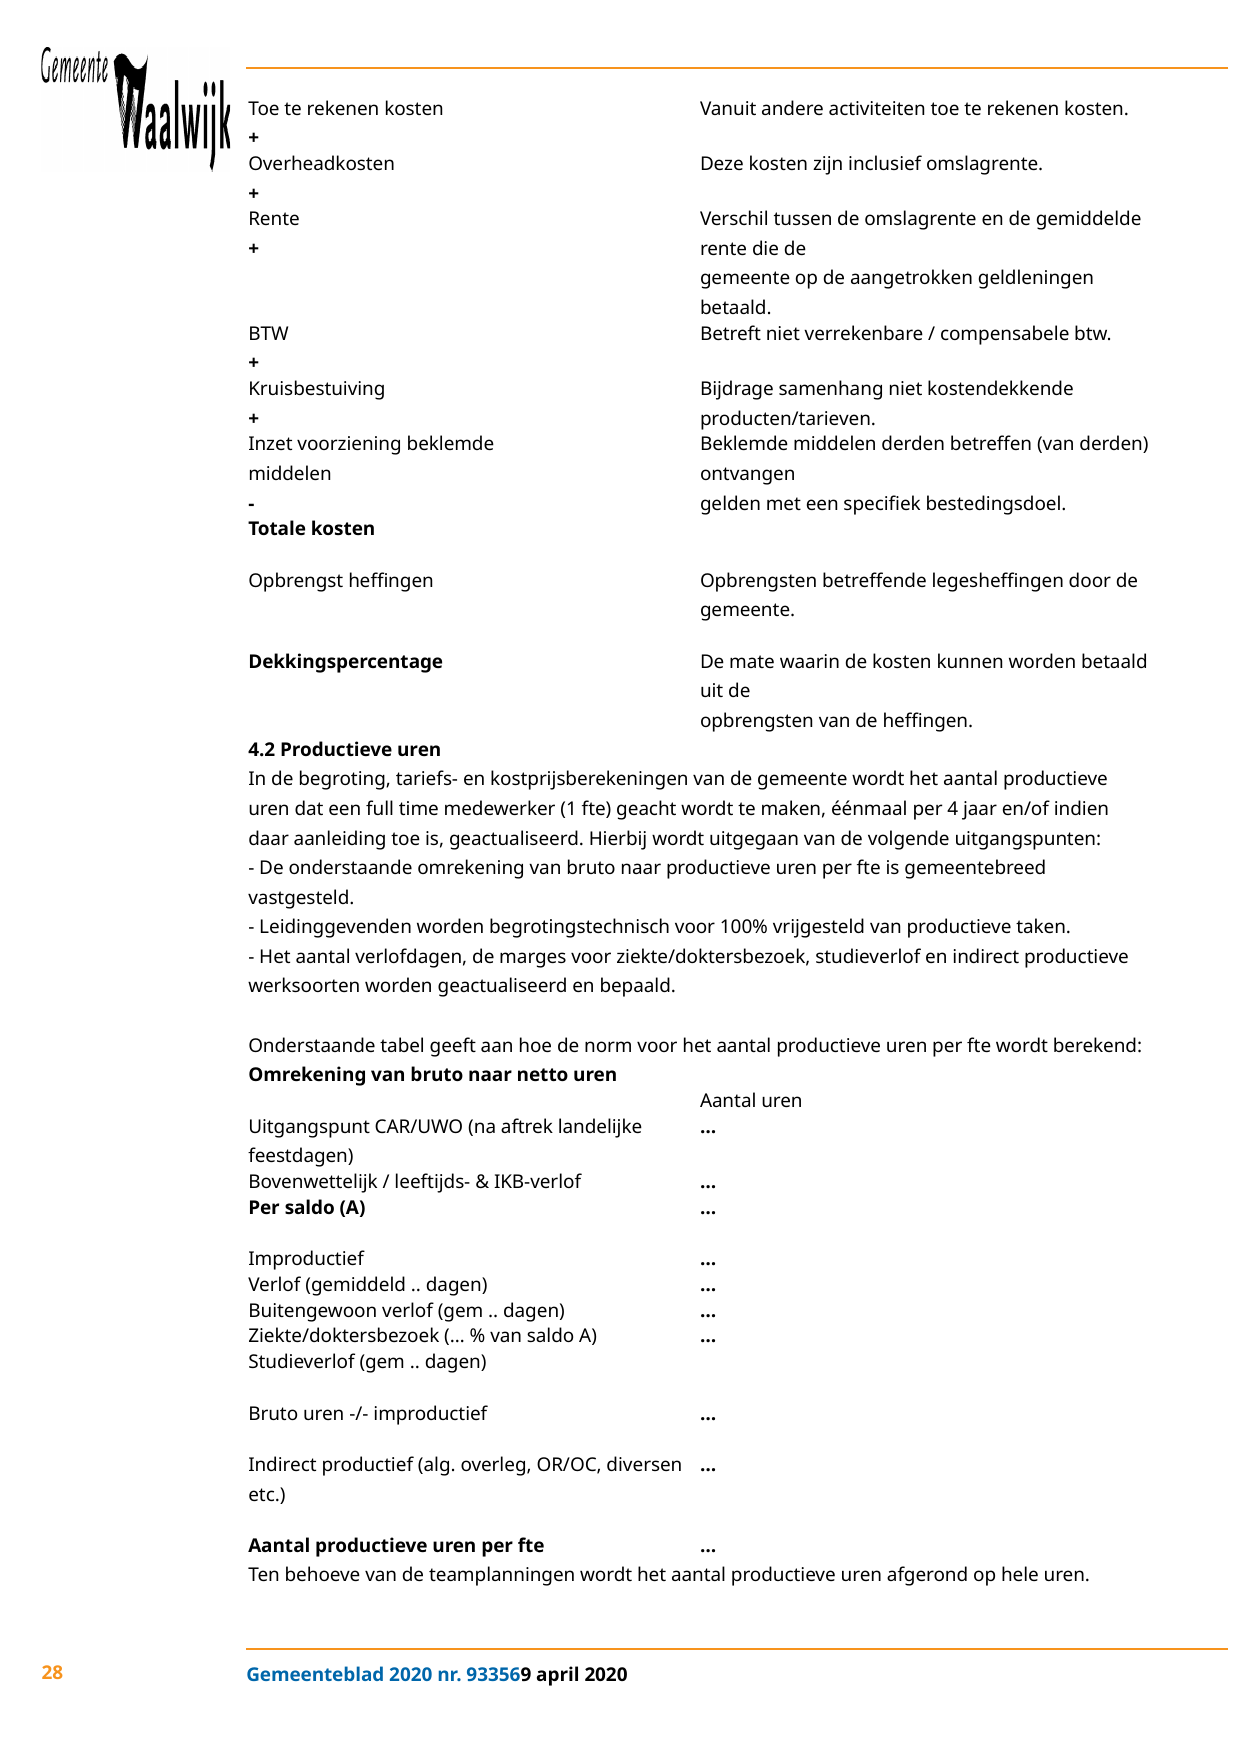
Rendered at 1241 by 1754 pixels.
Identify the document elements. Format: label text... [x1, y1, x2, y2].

table_cell Rente + [248, 205, 700, 320]
table_cell [248, 622, 700, 648]
table_cell Opbrengsten betreffende legesheffingen door de gemeente. [700, 567, 1152, 622]
table_cell [700, 541, 1152, 567]
table_cell Per saldo (A) [248, 1194, 700, 1220]
table_cell … [700, 1168, 1152, 1194]
table_cell Bijdrage samenhang niet kostendekkende producten/tarieven. [700, 375, 1152, 431]
table_cell … [700, 1194, 1152, 1220]
table_cell De mate waarin de kosten kunnen worden betaald uit de opbrengsten van de heffingen. [700, 648, 1152, 733]
text 4.2 Productieve uren [248, 736, 1152, 762]
text Ten behoeve van de teamplanningen wordt het aantal productieve uren afgerond op hele uren. [248, 1561, 1152, 1587]
table_cell [700, 622, 1152, 648]
table_cell Toe te rekenen kosten + [248, 95, 700, 150]
text In de begroting, tariefs- en kostprijsberekeningen van de gemeente wordt het aantal productieve uren dat een full time medewerker (1 fte) geacht wordt te maken, éénmaal per 4 jaar en/of indien daar aanleiding toe is, geactualiseerd. Hierbij wordt uitgegaan van de volgende uitgangspunten: [248, 766, 1152, 851]
table_cell Dekkingspercentage [248, 648, 700, 733]
table_cell Inzet voorziening beklemde middelen - [248, 431, 700, 515]
table_cell [700, 1426, 1152, 1451]
text - De onderstaande omrekening van bruto naar productieve uren per fte is gemeentebreed vastgesteld. [248, 854, 1152, 910]
table_cell [700, 1507, 1152, 1532]
table_cell … [700, 1271, 1152, 1297]
picture [41, 47, 231, 172]
table_cell [248, 1507, 700, 1532]
text - Leidinggevenden worden begrotingstechnisch voor 100% vrijgesteld van productieve taken. [248, 913, 1152, 939]
table_cell Vanuit andere activiteiten toe te rekenen kosten. [700, 95, 1152, 150]
table_cell BTW + [248, 320, 700, 375]
table_cell … [700, 1400, 1152, 1426]
text Onderstaande tabel geeft aan hoe de norm voor het aantal productieve uren per fte wordt berekend: [248, 1032, 1152, 1058]
table_cell … [700, 1246, 1152, 1271]
table_cell … [700, 1533, 1152, 1558]
table_cell Kruisbestuiving + [248, 375, 700, 431]
table_cell … [700, 1113, 1152, 1168]
table_cell Buitengewoon verlof (gem .. dagen) [248, 1297, 700, 1323]
table_cell Opbrengst heffingen [248, 567, 700, 622]
table_cell Verschil tussen de omslagrente en de gemiddelde rente die de gemeente op de aangetrokken geldleningen betaald. [700, 205, 1152, 320]
table_cell Uitgangspunt CAR/UWO (na aftrek landelijke feestdagen) [248, 1113, 700, 1168]
table_cell [700, 1220, 1152, 1246]
text - Het aantal verlofdagen, de marges voor ziekte/doktersbezoek, studieverlof en indirect productieve werksoorten worden geactualiseerd en bepaald. [248, 943, 1152, 998]
table_header Omrekening van bruto naar netto uren [248, 1062, 1152, 1087]
table_cell Betreft niet verrekenbare / compensabele btw. [700, 320, 1152, 375]
table_cell [700, 1349, 1152, 1374]
table_cell Bovenwettelijk / leeftijds- & IKB-verlof [248, 1168, 700, 1194]
table_cell [248, 1426, 700, 1451]
table_cell Overheadkosten + [248, 150, 700, 205]
table_cell Indirect productief (alg. overleg, OR/OC, diversen etc.) [248, 1451, 700, 1507]
table_cell [248, 541, 700, 567]
table_cell Aantal uren [700, 1087, 1152, 1113]
table_cell Bruto uren -/- improductief [248, 1400, 700, 1426]
table_cell [700, 1374, 1152, 1400]
table_cell [248, 1220, 700, 1246]
table_cell [248, 1374, 700, 1400]
table_cell Totale kosten [248, 515, 700, 541]
table_cell Deze kosten zijn inclusief omslagrente. [700, 150, 1152, 205]
table_cell [248, 1087, 700, 1113]
table_cell Improductief [248, 1246, 700, 1271]
table_cell … [700, 1451, 1152, 1507]
table_cell Verlof (gemiddeld .. dagen) [248, 1271, 700, 1297]
table_cell Beklemde middelen derden betreffen (van derden) ontvangen gelden met een specifiek bestedingsdoel. [700, 431, 1152, 515]
table_cell Studieverlof (gem .. dagen) [248, 1349, 700, 1374]
table_cell … [700, 1323, 1152, 1348]
table_cell Ziekte/doktersbezoek (… % van saldo A) [248, 1323, 700, 1348]
table_cell Aantal productieve uren per fte [248, 1533, 700, 1558]
table_cell [700, 515, 1152, 541]
table_cell … [700, 1297, 1152, 1323]
